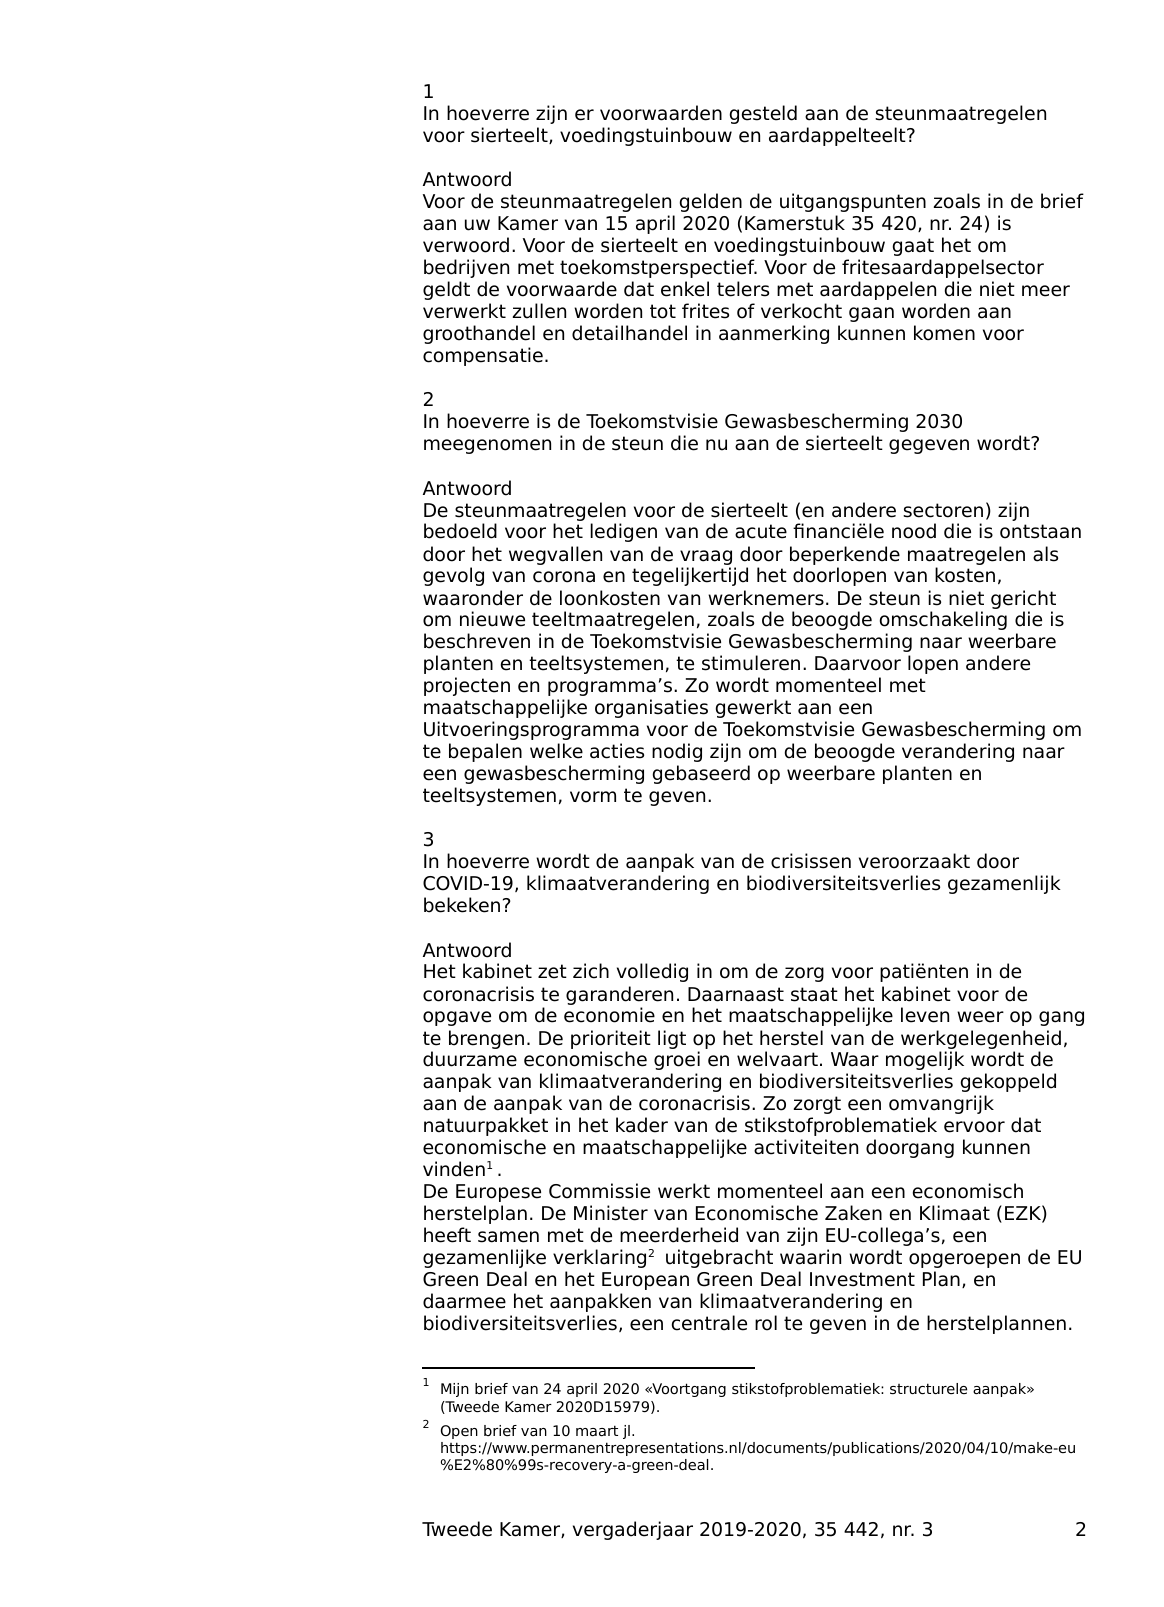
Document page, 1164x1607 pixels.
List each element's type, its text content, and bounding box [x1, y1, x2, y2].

text Voor de steunmaatregelen gelden de uitgangspunten zoals in de brief aan uw Kamer van 15 april 2020 (Kamerstuk 35 420, nr. 24) is verwoord. Voor de sierteelt en voedingstuinbouw gaat het om bedrijven met toekomstperspectief. Voor de fritesaardappelsector geldt de voorwaarde dat enkel telers met aardappelen die niet meer verwerkt zullen worden tot frites of verkocht gaan worden aan groothandel en detailhandel in aanmerking kunnen komen voor compensatie. [422, 191, 1087, 367]
text 2 [422, 389, 1087, 411]
text Antwoord [422, 939, 1087, 961]
text 1 [422, 81, 1087, 103]
text De steunmaatregelen voor de sierteelt (en andere sectoren) zijn bedoeld voor het ledigen van de acute financiële nood die is ontstaan door het wegvallen van de vraag door beperkende maatregelen als gevolg van corona en tegelijkertijd het doorlopen van kosten, waaronder de loonkosten van werknemers. De steun is niet gericht om nieuwe teeltmaatregelen, zoals de beoogde omschakeling die is beschreven in de Toekomstvisie Gewasbescherming naar weerbare planten en teeltsystemen, te stimuleren. Daarvoor lopen andere projecten en programma’s. Zo wordt momenteel met maatschappelijke organisaties gewerkt aan een Uitvoeringsprogramma voor de Toekomstvisie Gewasbescherming om te bepalen welke acties nodig zijn om de beoogde verandering naar een gewasbescherming gebaseerd op weerbare planten en teeltsystemen, vorm te geven. [422, 499, 1087, 807]
text Het kabinet zet zich volledig in om de zorg voor patiënten in de coronacrisis te garanderen. Daarnaast staat het kabinet voor de opgave om de economie en het maatschappelijke leven weer op gang te brengen. De prioriteit ligt op het herstel van de werkgelegenheid, duurzame economische groei en welvaart. Waar mogelijk wordt de aanpak van klimaatverandering en biodiversiteitsverlies gekoppeld aan de aanpak van de coronacrisis. Zo zorgt een omvangrijk natuurpakket in het kader van de stikstofproblematiek ervoor dat economische en maatschappelijke activiteiten doorgang kunnen vinden. [422, 961, 1087, 1181]
text Antwoord [422, 169, 1087, 191]
text In hoeverre zijn er voorwaarden gesteld aan de steunmaatregelen voor sierteelt, voedingstuinbouw en aardappelteelt? [422, 103, 1087, 147]
text Open brief van 10 maart jl. https://www.permanentrepresentations.nl/documents/publications/2020/04/10/make-eu%E2%80%99s-recovery-a-green-deal. [422, 1418, 1087, 1474]
text Antwoord [422, 477, 1087, 499]
text De Europese Commissie werkt momenteel aan een economisch herstelplan. De Minister van Economische Zaken en Klimaat (EZK) heeft samen met de meerderheid van zijn EU-collega’s, een gezamenlijke verklaring uitgebracht waarin wordt opgeroepen de EU Green Deal en het European Green Deal Investment Plan, en daarmee het aanpakken van klimaatverandering en biodiversiteitsverlies, een centrale rol te geven in de herstelplannen. [422, 1181, 1087, 1335]
text Mijn brief van 24 april 2020 «Voortgang stikstofproblematiek: structurele aanpak» (Tweede Kamer 2020D15979). [422, 1377, 1087, 1416]
text In hoeverre wordt de aanpak van de crisissen veroorzaakt door COVID-19, klimaatverandering en biodiversiteitsverlies gezamenlijk bekeken? [422, 851, 1087, 917]
text 3 [422, 829, 1087, 851]
text In hoeverre is de Toekomstvisie Gewasbescherming 2030 meegenomen in de steun die nu aan de sierteelt gegeven wordt? [422, 411, 1087, 455]
